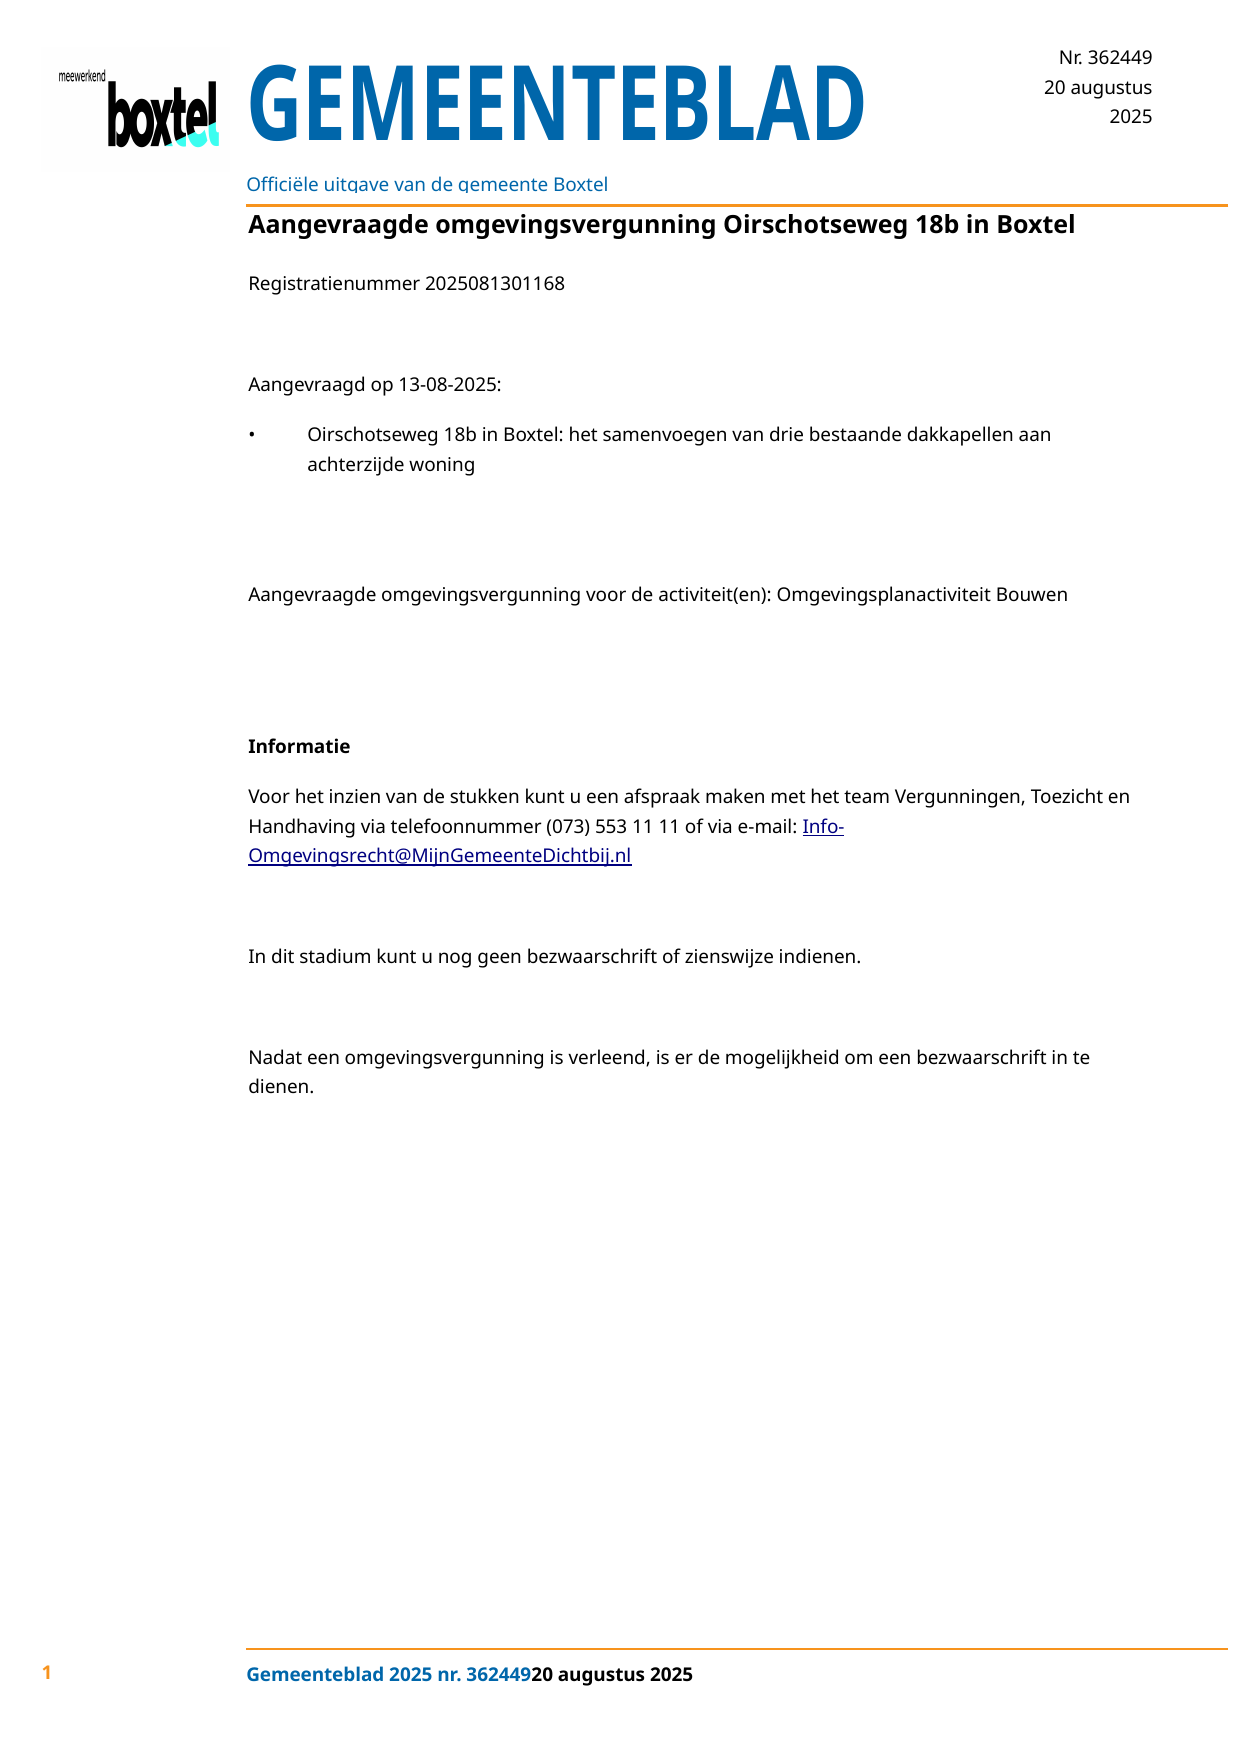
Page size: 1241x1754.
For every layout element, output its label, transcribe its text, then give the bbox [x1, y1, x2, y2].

text Registratienummer 2025081301168 [248, 270, 1152, 296]
text Informatie [248, 733, 1152, 758]
picture [41, 47, 231, 172]
text Aangevraagd op 13-08-2025: [248, 371, 1152, 397]
text In dit stadium kunt u nog geen bezwaarschrift of zienswijze indienen. [248, 943, 1152, 969]
text Aangevraagde omgevingsvergunning Oirschotseweg 18b in Boxtel [248, 207, 1152, 241]
list Oirschotseweg 18b in Boxtel: het samenvoegen van drie bestaande dakkapellen aan achterzijde woning [248, 422, 1152, 477]
text Aangevraagde omgevingsvergunning voor de activiteit(en): Omgevingsplanactiviteit Bouwen [248, 582, 1152, 607]
text Nadat een omgevingsvergunning is verleend, is er de mogelijkheid om een bezwaarschrift in te dienen. [248, 1044, 1152, 1099]
text Voor het inzien van de stukken kunt u een afspraak maken met het team Vergunningen, Toezicht en Handhaving via telefoonnummer (073) 553 11 11 of via e-mail: Info-Omgevingsrecht@MijnGemeenteDichtbij.nl [248, 783, 1152, 868]
